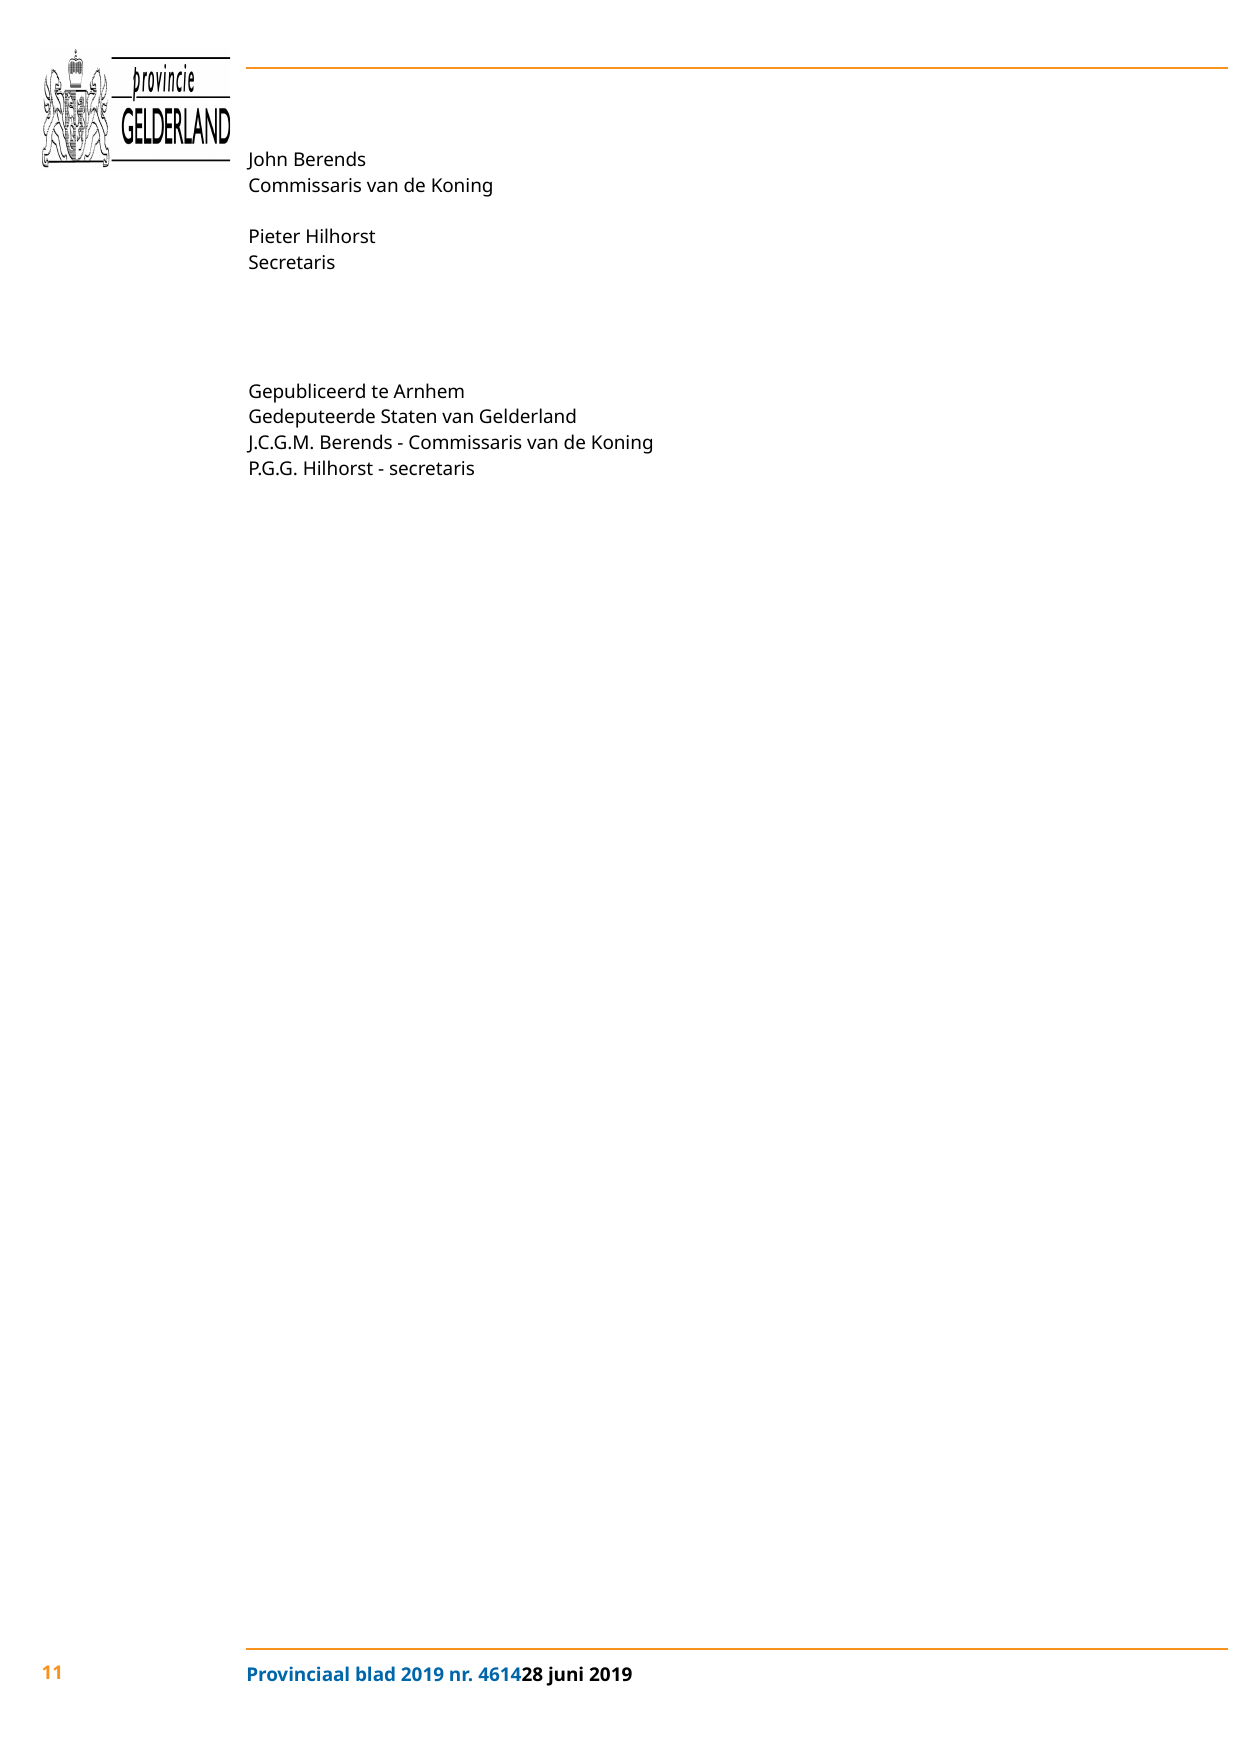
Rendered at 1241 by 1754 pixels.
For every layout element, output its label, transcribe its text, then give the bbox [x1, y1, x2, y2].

text Pieter Hilhorst [248, 223, 1152, 249]
text John Berends [248, 146, 1152, 172]
text Gedeputeerde Staten van Gelderland [248, 403, 1152, 429]
picture [41, 47, 231, 172]
text P.G.G. Hilhorst - secretaris [248, 455, 1152, 481]
text Gepubliceerd te Arnhem [248, 378, 1152, 403]
text J.C.G.M. Berends - Commissaris van de Koning [248, 429, 1152, 455]
text Secretaris [248, 249, 1152, 275]
text Commissaris van de Koning [248, 172, 1152, 198]
